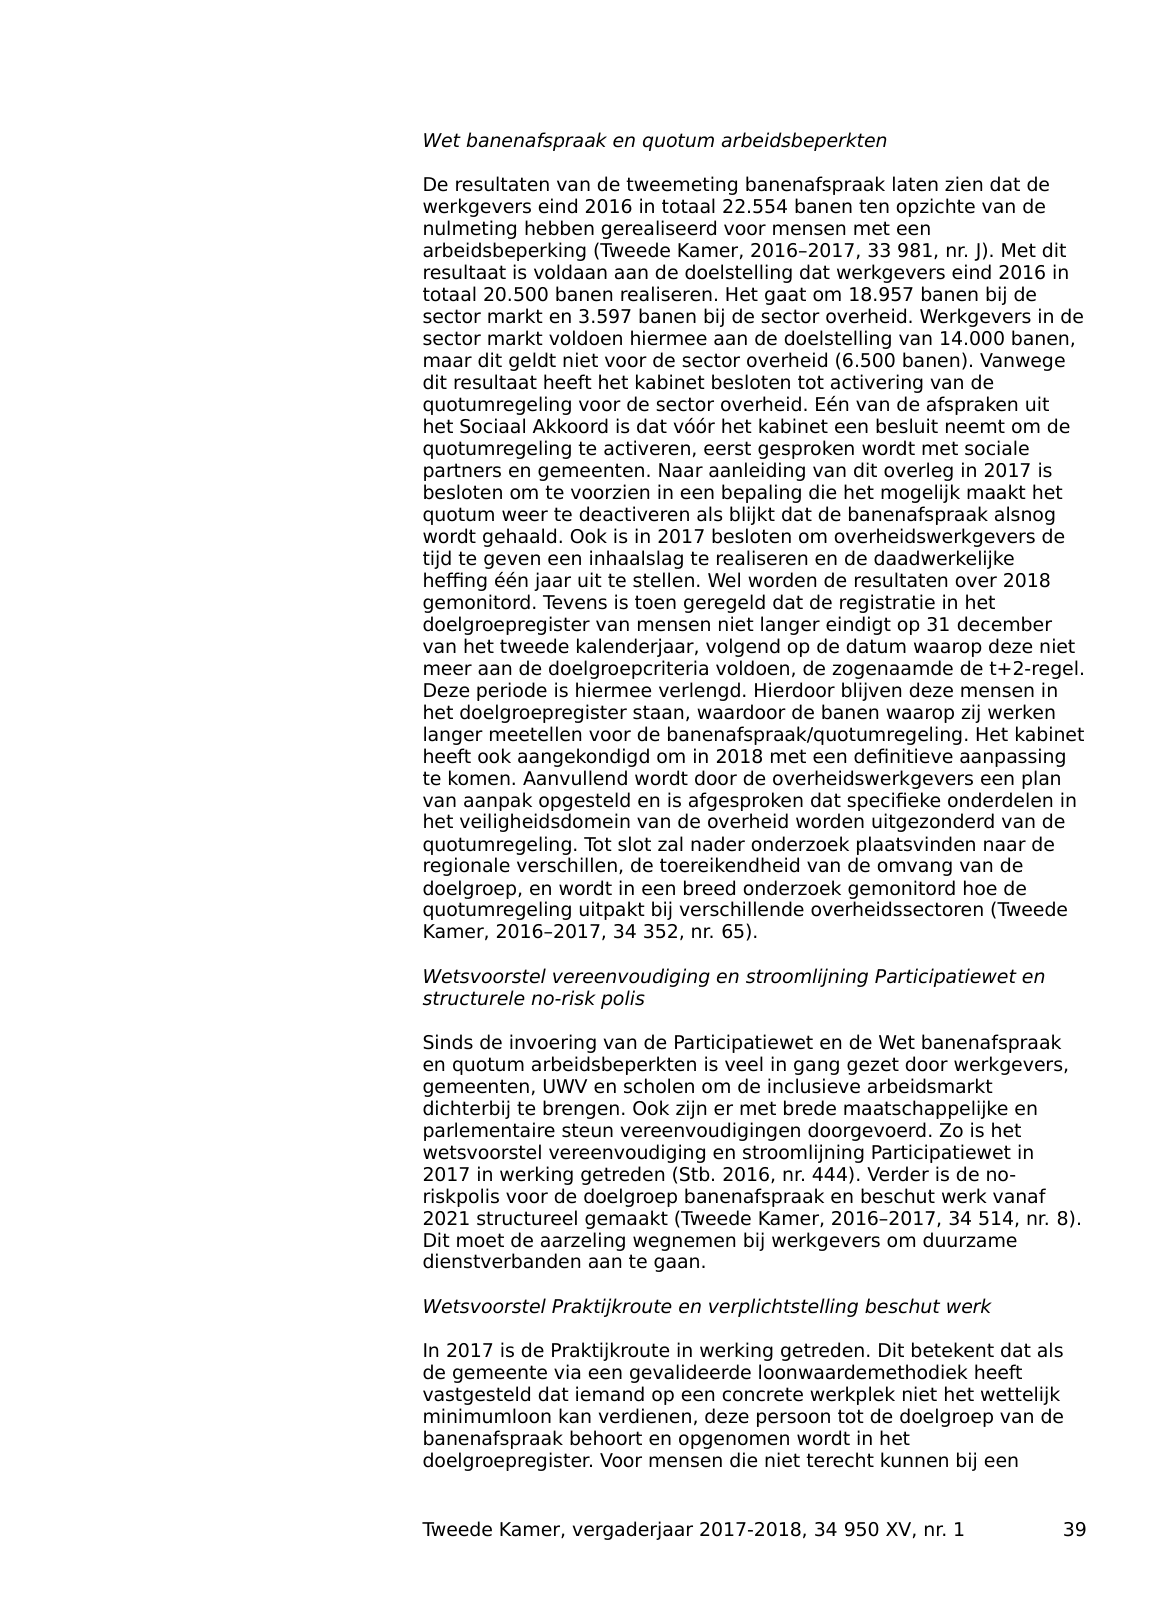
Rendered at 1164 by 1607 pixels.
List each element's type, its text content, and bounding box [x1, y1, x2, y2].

subtitle Wetsvoorstel vereenvoudiging en stroomlijning Participatiewet en structurele no-risk polis [422, 966, 1087, 1009]
subtitle Wet banenafspraak en quotum arbeidsbeperkten [422, 130, 1087, 152]
text Sinds de invoering van de Participatiewet en de Wet banenafspraak en quotum arbeidsbeperkten is veel in gang gezet door werkgevers, gemeenten, UWV en scholen om de inclusieve arbeidsmarkt dichterbij te brengen. Ook zijn er met brede maatschappelijke en parlementaire steun vereenvoudigingen doorgevoerd. Zo is het wetsvoorstel vereenvoudiging en stroomlijning Participatiewet in 2017 in werking getreden (Stb. 2016, nr. 444). Verder is de no-riskpolis voor de doelgroep banenafspraak en beschut werk vanaf 2021 structureel gemaakt (Tweede Kamer, 2016–2017, 34 514, nr. 8). Dit moet de aarzeling wegnemen bij werkgevers om duurzame dienstverbanden aan te gaan. [422, 1032, 1087, 1273]
subtitle Wetsvoorstel Praktijkroute en verplichtstelling beschut werk [422, 1296, 1087, 1318]
text In 2017 is de Praktijkroute in werking getreden. Dit betekent dat als de gemeente via een gevalideerde loonwaardemethodiek heeft vastgesteld dat iemand op een concrete werkplek niet het wettelijk minimumloon kan verdienen, deze persoon tot de doelgroep van de banenafspraak behoort en opgenomen wordt in het doelgroepregister. Voor mensen die niet terecht kunnen bij een [422, 1340, 1087, 1472]
text De resultaten van de tweemeting banenafspraak laten zien dat de werkgevers eind 2016 in totaal 22.554 banen ten opzichte van de nulmeting hebben gerealiseerd voor mensen met een arbeidsbeperking (Tweede Kamer, 2016–2017, 33 981, nr. J). Met dit resultaat is voldaan aan de doelstelling dat werkgevers eind 2016 in totaal 20.500 banen realiseren. Het gaat om 18.957 banen bij de sector markt en 3.597 banen bij de sector overheid. Werkgevers in de sector markt voldoen hiermee aan de doelstelling van 14.000 banen, maar dit geldt niet voor de sector overheid (6.500 banen). Vanwege dit resultaat heeft het kabinet besloten tot activering van de quotumregeling voor de sector overheid. Eén van de afspraken uit het Sociaal Akkoord is dat vóór het kabinet een besluit neemt om de quotumregeling te activeren, eerst gesproken wordt met sociale partners en gemeenten. Naar aanleiding van dit overleg in 2017 is besloten om te voorzien in een bepaling die het mogelijk maakt het quotum weer te deactiveren als blijkt dat de banenafspraak alsnog wordt gehaald. Ook is in 2017 besloten om overheidswerkgevers de tijd te geven een inhaalslag te realiseren en de daadwerkelijke heffing één jaar uit te stellen. Wel worden de resultaten over 2018 gemonitord. Tevens is toen geregeld dat de registratie in het doelgroepregister van mensen niet langer eindigt op 31 december van het tweede kalenderjaar, volgend op de datum waarop deze niet meer aan de doelgroepcriteria voldoen, de zogenaamde de t+2-regel. Deze periode is hiermee verlengd. Hierdoor blijven deze mensen in het doelgroepregister staan, waardoor de banen waarop zij werken langer meetellen voor de banenafspraak/quotumregeling. Het kabinet heeft ook aangekondigd om in 2018 met een definitieve aanpassing te komen. Aanvullend wordt door de overheidswerkgevers een plan van aanpak opgesteld en is afgesproken dat specifieke onderdelen in het veiligheidsdomein van de overheid worden uitgezonderd van de quotumregeling. Tot slot zal nader onderzoek plaatsvinden naar de regionale verschillen, de toereikendheid van de omvang van de doelgroep, en wordt in een breed onderzoek gemonitord hoe de quotumregeling uitpakt bij verschillende overheidssectoren (Tweede Kamer, 2016–2017, 34 352, nr. 65). [422, 174, 1087, 943]
